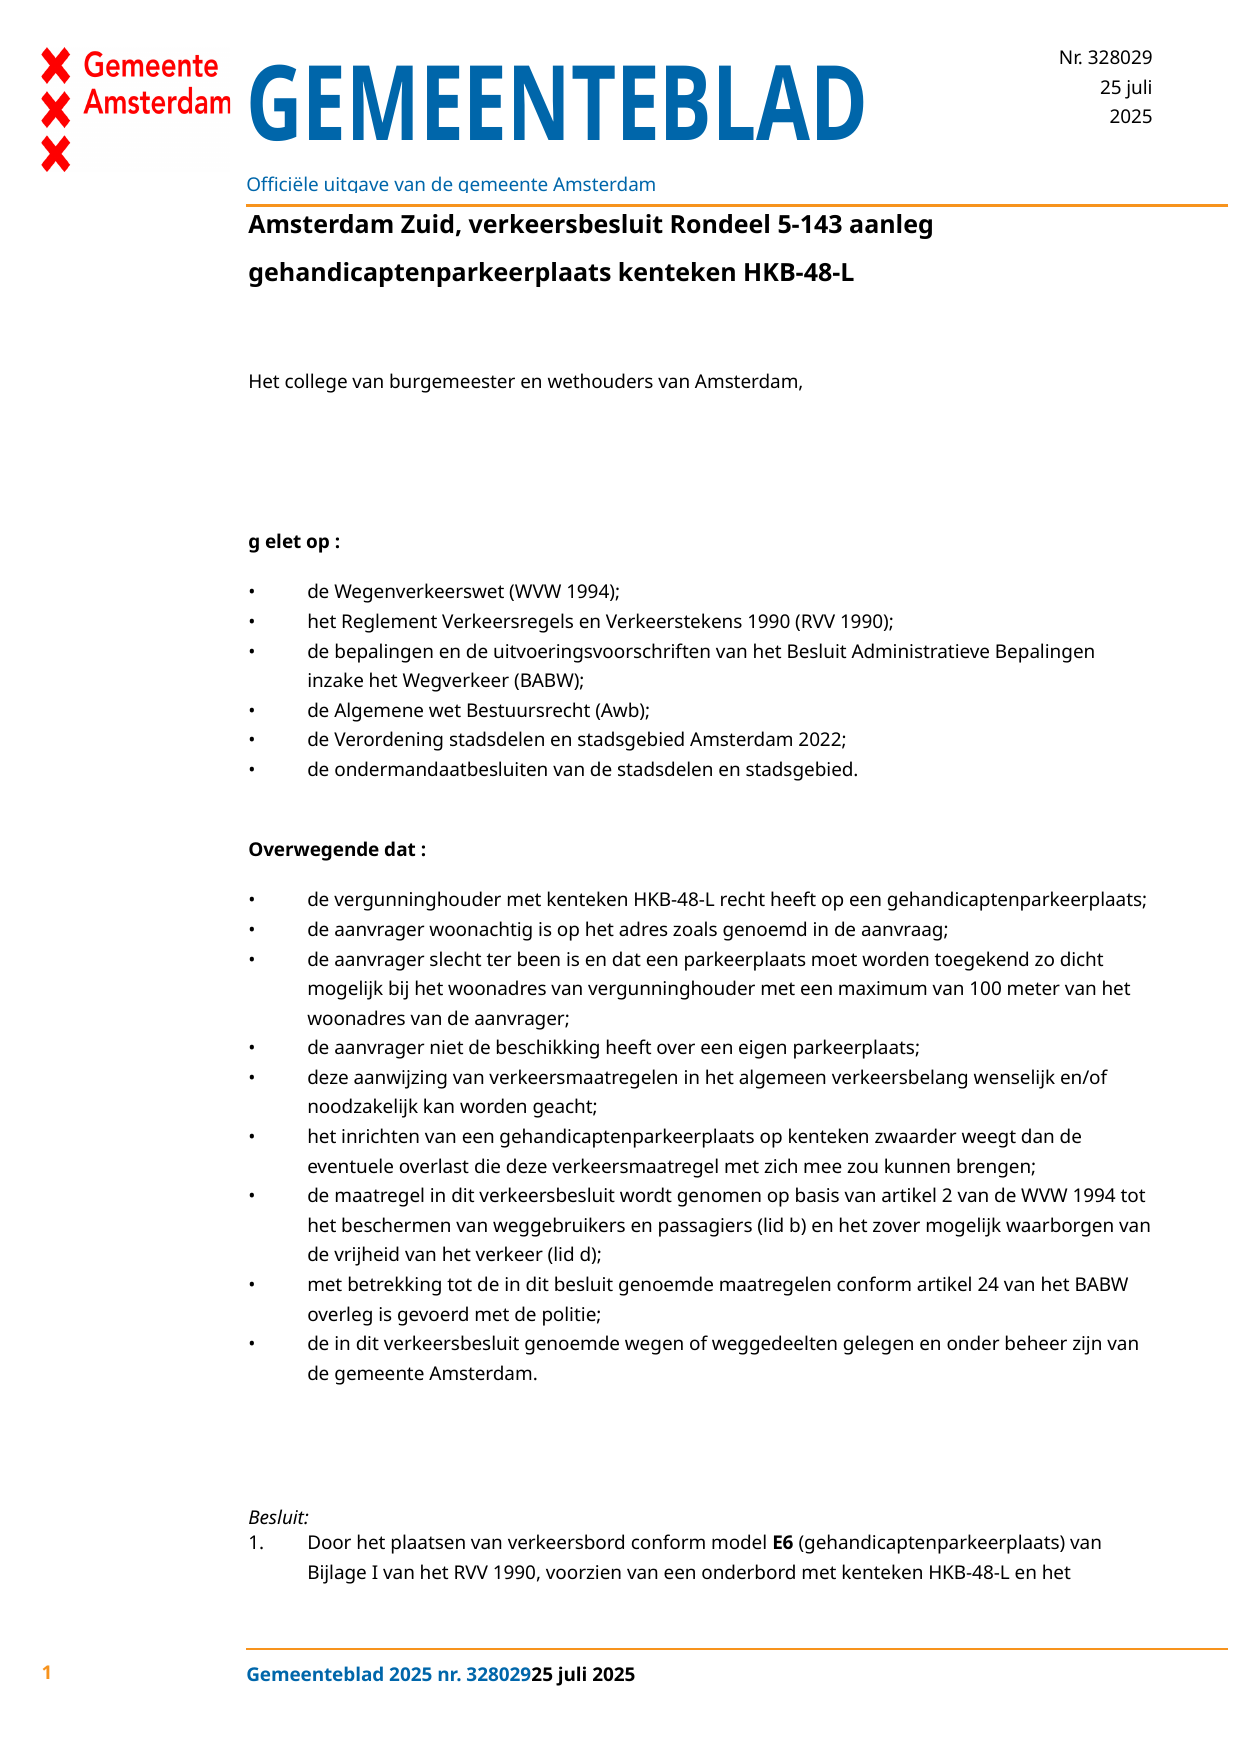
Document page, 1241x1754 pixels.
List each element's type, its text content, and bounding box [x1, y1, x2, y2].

picture [41, 47, 231, 172]
text Besluit: [248, 1504, 1152, 1529]
list de Wegenverkeerswet (WVW 1994); [248, 579, 1152, 604]
list de in dit verkeersbesluit genoemde wegen of weggedeelten gelegen en onder beheer zijn van de gemeente Amsterdam. [248, 1330, 1152, 1386]
list de bepalingen en de uitvoeringsvoorschriften van het Besluit Administratieve Bepalingen inzake het Wegverkeer (BABW); [248, 638, 1152, 693]
list de ondermandaatbesluiten van de stadsdelen en stadsgebied. [248, 756, 1152, 782]
text Het college van burgemeester en wethouders van Amsterdam, [248, 368, 1152, 394]
list de maatregel in dit verkeersbesluit wordt genomen op basis van artikel 2 van de WVW 1994 tot het beschermen van weggebruikers en passagiers (lid b) en het zover mogelijk waarborgen van de vrijheid van het verkeer (lid d); [248, 1182, 1152, 1267]
list de Algemene wet Bestuursrecht (Awb); [248, 697, 1152, 723]
list het inrichten van een gehandicaptenparkeerplaats op kenteken zwaarder weegt dan de eventuele overlast die deze verkeersmaatregel met zich mee zou kunnen brengen; [248, 1123, 1152, 1178]
text Amsterdam Zuid, verkeersbesluit Rondeel 5-143 aanleg gehandicaptenparkeerplaats kenteken HKB-48-L [248, 207, 1152, 288]
list Door het plaatsen van verkeersbord conform model E6 (gehandicaptenparkeerplaats) van Bijlage I van het RVV 1990, voorzien van een onderbord met kenteken HKB-48-L en het [248, 1529, 1152, 1585]
list de Verordening stadsdelen en stadsgebied Amsterdam 2022; [248, 727, 1152, 752]
list de aanvrager slecht ter been is en dat een parkeerplaats moet worden toegekend zo dicht mogelijk bij het woonadres van vergunninghouder met een maximum van 100 meter van het woonadres van de aanvrager; [248, 946, 1152, 1031]
list deze aanwijzing van verkeersmaatregelen in het algemeen verkeersbelang wenselijk en/of noodzakelijk kan worden geacht; [248, 1064, 1152, 1119]
text g elet op : [248, 528, 1152, 554]
list met betrekking tot de in dit besluit genoemde maatregelen conform artikel 24 van het BABW overleg is gevoerd met de politie; [248, 1271, 1152, 1326]
list de aanvrager woonachtig is op het adres zoals genoemd in de aanvraag; [248, 916, 1152, 942]
list het Reglement Verkeersregels en Verkeerstekens 1990 (RVV 1990); [248, 608, 1152, 634]
list de vergunninghouder met kenteken HKB-48-L recht heeft op een gehandicaptenparkeerplaats; [248, 887, 1152, 912]
list de aanvrager niet de beschikking heeft over een eigen parkeerplaats; [248, 1034, 1152, 1060]
text Overwegende dat : [248, 836, 1152, 862]
